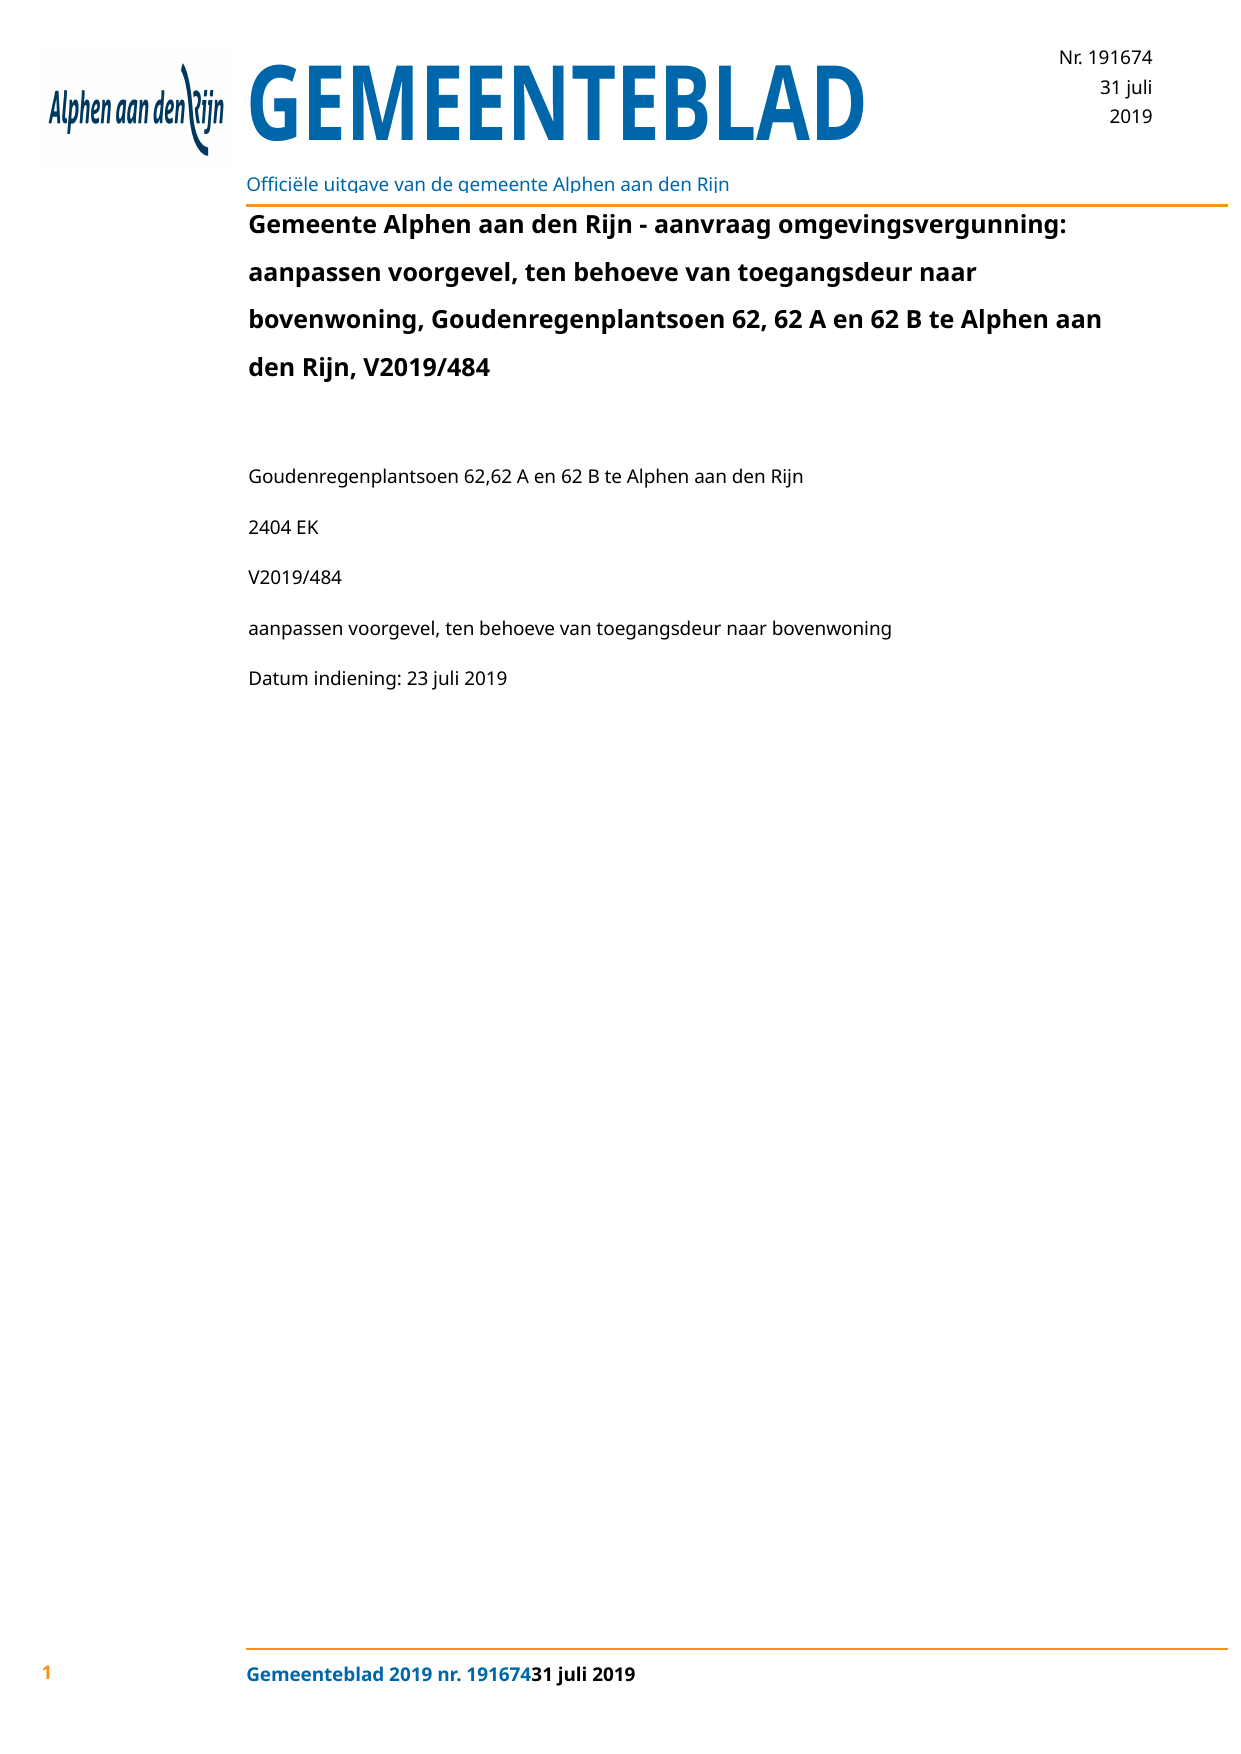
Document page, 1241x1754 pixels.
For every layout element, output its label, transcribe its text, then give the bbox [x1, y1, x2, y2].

text V2019/484 [248, 564, 1152, 590]
text Gemeente Alphen aan den Rijn - aanvraag omgevingsvergunning: aanpassen voorgevel, ten behoeve van toegangsdeur naar bovenwoning, Goudenregenplantsoen 62, 62 A en 62 B te Alphen aan den Rijn, V2019/484 [248, 207, 1152, 384]
text 2404 EK [248, 514, 1152, 540]
text Goudenregenplantsoen 62,62 A en 62 B te Alphen aan den Rijn [248, 463, 1152, 489]
picture [41, 47, 231, 172]
text Datum indiening: 23 juli 2019 [248, 665, 1152, 691]
text aanpassen voorgevel, ten behoeve van toegangsdeur naar bovenwoning [248, 615, 1152, 641]
